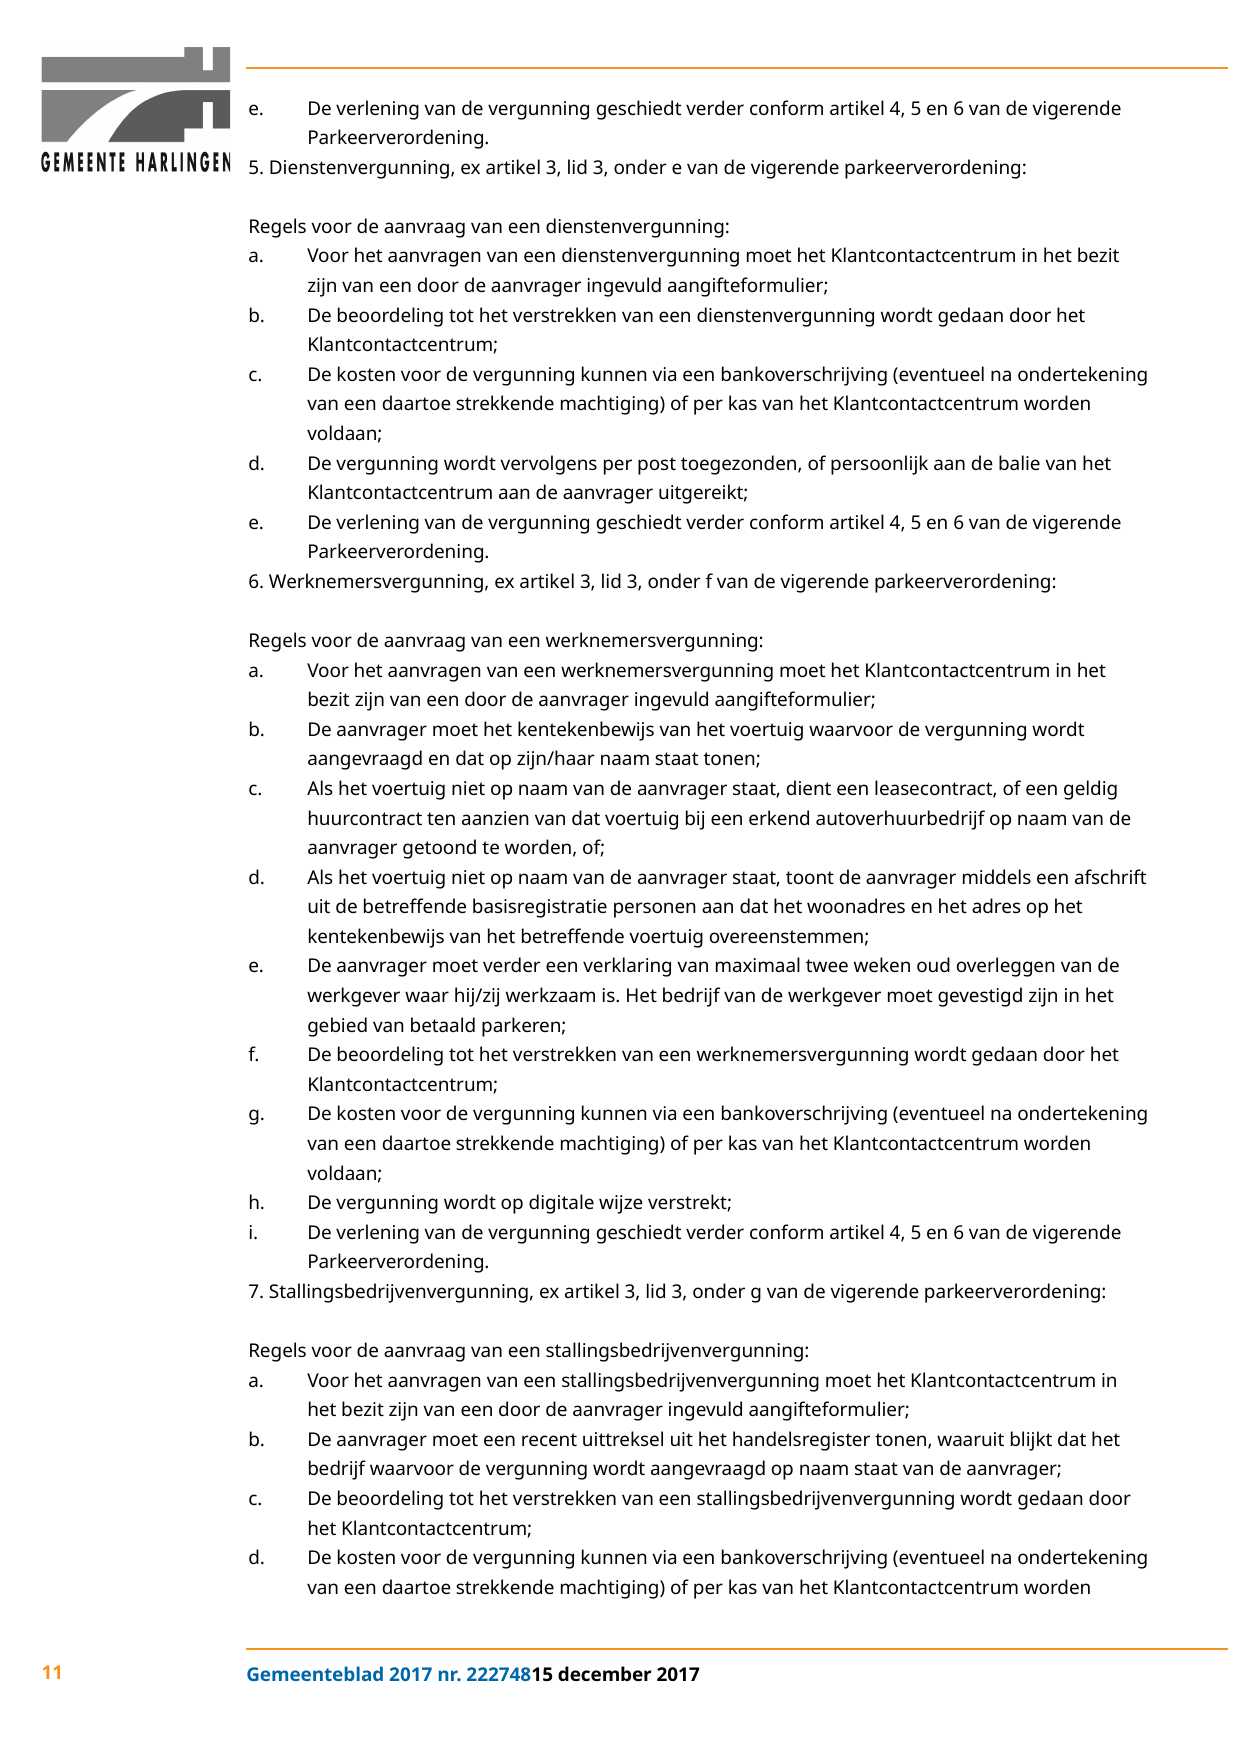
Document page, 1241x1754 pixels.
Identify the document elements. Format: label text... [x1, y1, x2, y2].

list De vergunning wordt op digitale wijze verstrekt; [248, 1189, 1152, 1215]
list De kosten voor de vergunning kunnen via een bankoverschrijving (eventueel na ondertekening van een daartoe strekkende machtiging) of per kas van het Klantcontactcentrum worden voldaan; [248, 361, 1152, 446]
list Voor het aanvragen van een werknemersvergunning moet het Klantcontactcentrum in het bezit zijn van een door de aanvrager ingevuld aangifteformulier; [248, 657, 1152, 712]
list De beoordeling tot het verstrekken van een stallingsbedrijvenvergunning wordt gedaan door het Klantcontactcentrum; [248, 1485, 1152, 1541]
list Voor het aanvragen van een dienstenvergunning moet het Klantcontactcentrum in het bezit zijn van een door de aanvrager ingevuld aangifteformulier; [248, 243, 1152, 298]
list Voor het aanvragen van een stallingsbedrijvenvergunning moet het Klantcontactcentrum in het bezit zijn van een door de aanvrager ingevuld aangifteformulier; [248, 1367, 1152, 1422]
list De beoordeling tot het verstrekken van een dienstenvergunning wordt gedaan door het Klantcontactcentrum; [248, 302, 1152, 357]
list De kosten voor de vergunning kunnen via een bankoverschrijving (eventueel na ondertekening van een daartoe strekkende machtiging) of per kas van het Klantcontactcentrum worden [248, 1544, 1152, 1600]
list De beoordeling tot het verstrekken van een werknemersvergunning wordt gedaan door het Klantcontactcentrum; [248, 1041, 1152, 1097]
text Regels voor de aanvraag van een werknemersvergunning: [248, 627, 1152, 653]
list De aanvrager moet verder een verklaring van maximaal twee weken oud overleggen van de werkgever waar hij/zij werkzaam is. Het bedrijf van de werkgever moet gevestigd zijn in het gebied van betaald parkeren; [248, 953, 1152, 1038]
list De verlening van de vergunning geschiedt verder conform artikel 4, 5 en 6 van de vigerende Parkeerverordening. [248, 1219, 1152, 1274]
list Als het voertuig niet op naam van de aanvrager staat, toont de aanvrager middels een afschrift uit de betreffende basisregistratie personen aan dat het woonadres en het adres op het kentekenbewijs van het betreffende voertuig overeenstemmen; [248, 864, 1152, 949]
picture [41, 47, 231, 172]
text 5. Dienstenvergunning, ex artikel 3, lid 3, onder e van de vigerende parkeerverordening: [248, 154, 1152, 180]
list De vergunning wordt vervolgens per post toegezonden, of persoonlijk aan de balie van het Klantcontactcentrum aan de aanvrager uitgereikt; [248, 450, 1152, 505]
list De aanvrager moet het kentekenbewijs van het voertuig waarvoor de vergunning wordt aangevraagd en dat op zijn/haar naam staat tonen; [248, 716, 1152, 771]
list De kosten voor de vergunning kunnen via een bankoverschrijving (eventueel na ondertekening van een daartoe strekkende machtiging) of per kas van het Klantcontactcentrum worden voldaan; [248, 1101, 1152, 1186]
text 7. Stallingsbedrijvenvergunning, ex artikel 3, lid 3, onder g van de vigerende parkeerverordening: [248, 1278, 1152, 1304]
list De verlening van de vergunning geschiedt verder conform artikel 4, 5 en 6 van de vigerende Parkeerverordening. [248, 509, 1152, 564]
list De aanvrager moet een recent uittreksel uit het handelsregister tonen, waaruit blijkt dat het bedrijf waarvoor de vergunning wordt aangevraagd op naam staat van de aanvrager; [248, 1426, 1152, 1481]
list Als het voertuig niet op naam van de aanvrager staat, dient een leasecontract, of een geldig huurcontract ten aanzien van dat voertuig bij een erkend autoverhuurbedrijf op naam van de aanvrager getoond te worden, of; [248, 775, 1152, 860]
list De verlening van de vergunning geschiedt verder conform artikel 4, 5 en 6 van de vigerende Parkeerverordening. [248, 95, 1152, 150]
text Regels voor de aanvraag van een dienstenvergunning: [248, 213, 1152, 239]
text 6. Werknemersvergunning, ex artikel 3, lid 3, onder f van de vigerende parkeerverordening: [248, 568, 1152, 594]
text Regels voor de aanvraag van een stallingsbedrijvenvergunning: [248, 1337, 1152, 1363]
